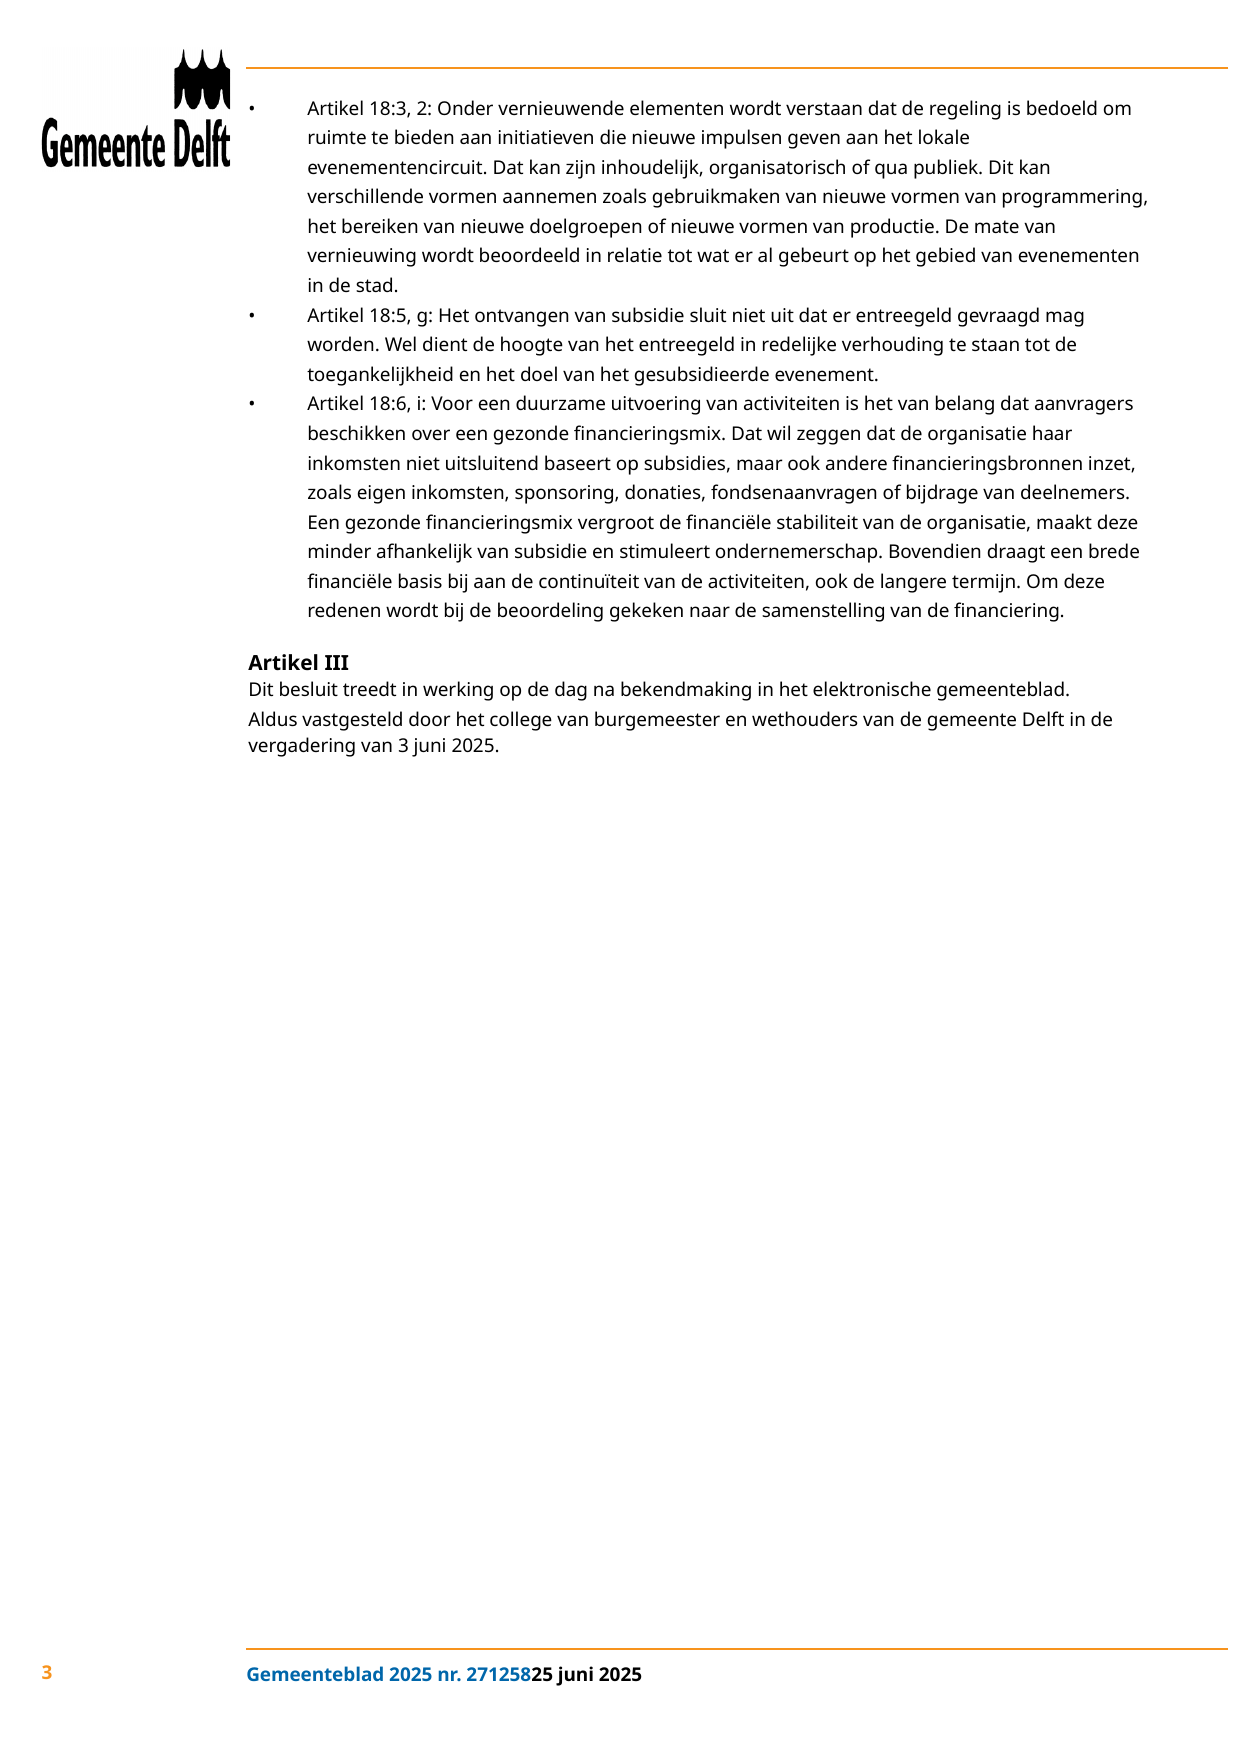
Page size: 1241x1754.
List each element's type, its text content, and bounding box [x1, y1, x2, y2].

list Artikel 18:3, 2: Onder vernieuwende elementen wordt verstaan dat de regeling is bedoeld om ruimte te bieden aan initiatieven die nieuwe impulsen geven aan het lokale evenementencircuit. Dat kan zijn inhoudelijk, organisatorisch of qua publiek. Dit kan verschillende vormen aannemen zoals gebruikmaken van nieuwe vormen van programmering, het bereiken van nieuwe doelgroepen of nieuwe vormen van productie. De mate van vernieuwing wordt beoordeeld in relatie tot wat er al gebeurt op het gebied van evenementen in de stad. [248, 95, 1152, 298]
list Artikel 18:6, i: Voor een duurzame uitvoering van activiteiten is het van belang dat aanvragers beschikken over een gezonde financieringsmix. Dat wil zeggen dat de organisatie haar inkomsten niet uitsluitend baseert op subsidies, maar ook andere financieringsbronnen inzet, zoals eigen inkomsten, sponsoring, donaties, fondsenaanvragen of bijdrage van deelnemers. Een gezonde financieringsmix vergroot de financiële stabiliteit van de organisatie, maakt deze minder afhankelijk van subsidie en stimuleert ondernemerschap. Bovendien draagt een brede financiële basis bij aan de continuïteit van de activiteiten, ook de langere termijn. Om deze redenen wordt bij de beoordeling gekeken naar de samenstelling van de financiering. [248, 391, 1152, 623]
picture [41, 47, 231, 172]
text Aldus vastgesteld door het college van burgemeester en wethouders van de gemeente Delft in de vergadering van 3 juni 2025. [248, 706, 1152, 758]
list Artikel 18:5, g: Het ontvangen van subsidie sluit niet uit dat er entreegeld gevraagd mag worden. Wel dient de hoogte van het entreegeld in redelijke verhouding te staan tot de toegankelijkheid en het doel van het gesubsidieerde evenement. [248, 302, 1152, 387]
text Artikel III [248, 648, 1152, 677]
text Dit besluit treedt in werking op de dag na bekendmaking in het elektronische gemeenteblad. [248, 677, 1152, 702]
